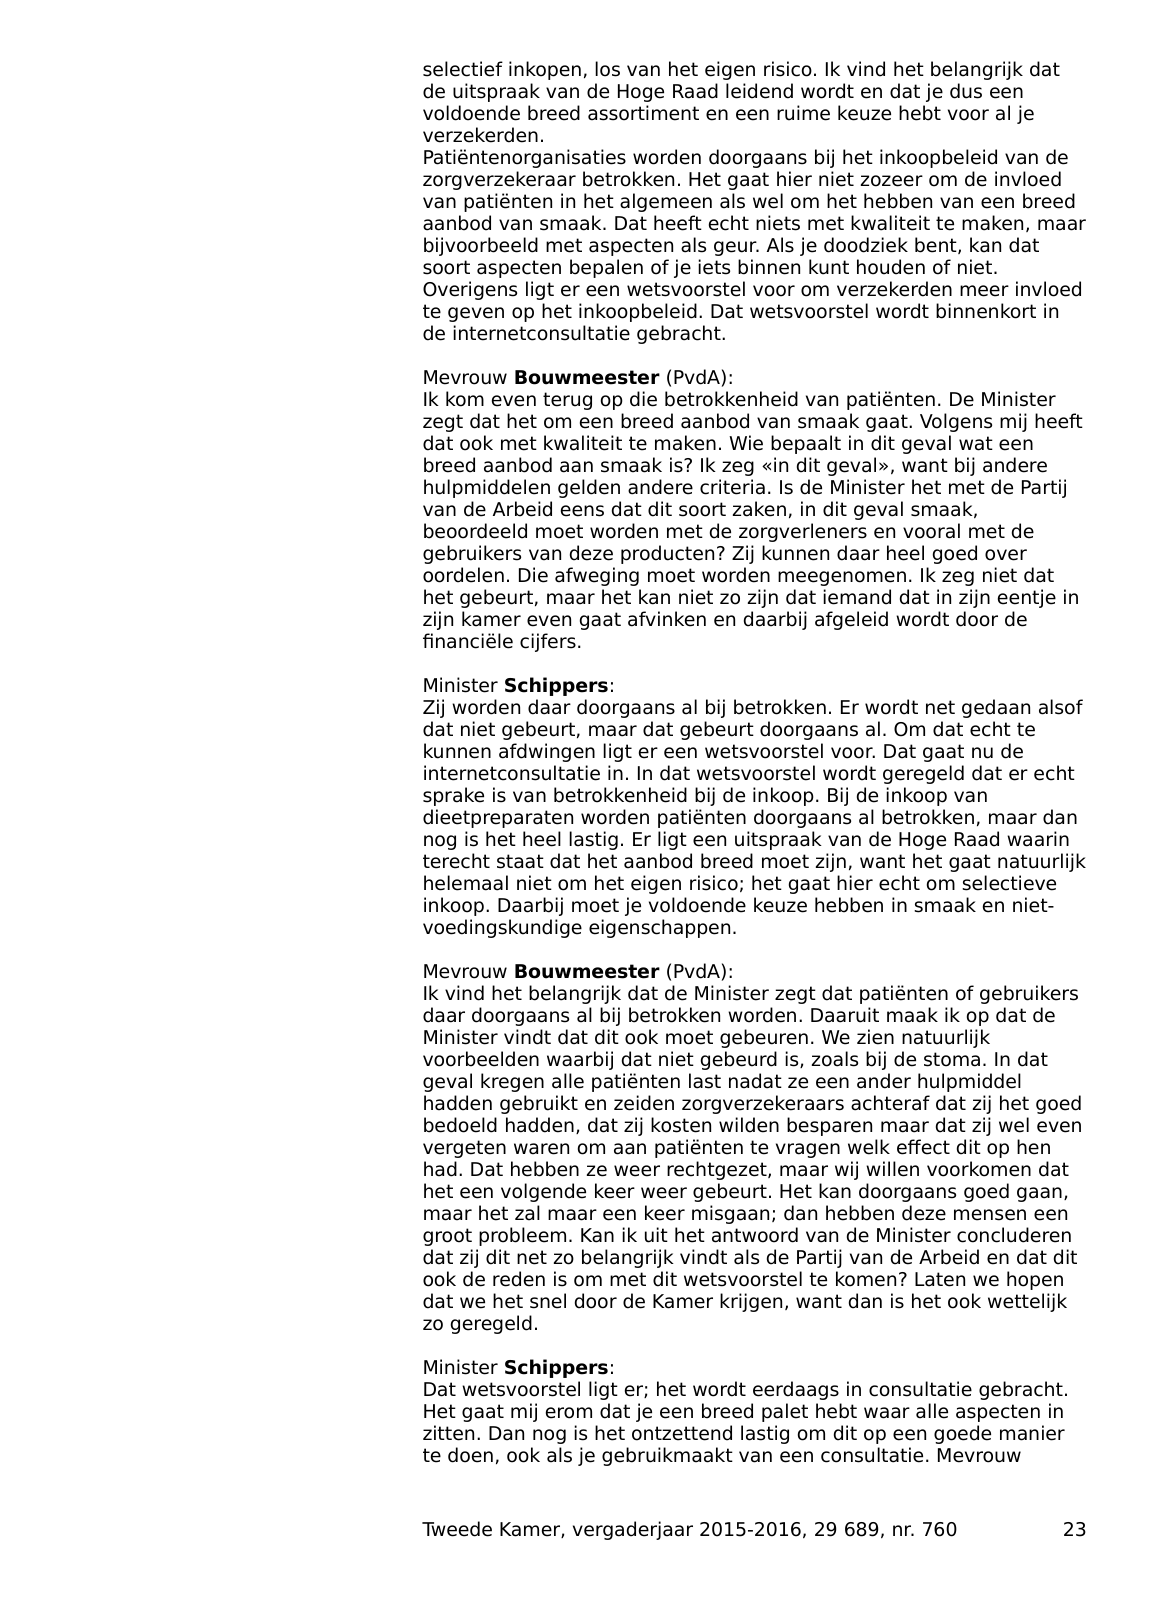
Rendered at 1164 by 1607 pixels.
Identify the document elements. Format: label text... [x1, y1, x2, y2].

text Mevrouw Bouwmeester (PvdA): [422, 961, 1087, 983]
text Dat wetsvoorstel ligt er; het wordt eerdaags in consultatie gebracht. Het gaat mij erom dat je een breed palet hebt waar alle aspecten in zitten. Dan nog is het ontzettend lastig om dit op een goede manier te doen, ook als je gebruikmaakt van een consultatie. Mevrouw [422, 1379, 1087, 1467]
text Ik vind het belangrijk dat de Minister zegt dat patiënten of gebruikers daar doorgaans al bij betrokken worden. Daaruit maak ik op dat de Minister vindt dat dit ook moet gebeuren. We zien natuurlijk voorbeelden waarbij dat niet gebeurd is, zoals bij de stoma. In dat geval kregen alle patiënten last nadat ze een ander hulpmiddel hadden gebruikt en zeiden zorgverzekeraars achteraf dat zij het goed bedoeld hadden, dat zij kosten wilden besparen maar dat zij wel even vergeten waren om aan patiënten te vragen welk effect dit op hen had. Dat hebben ze weer rechtgezet, maar wij willen voorkomen dat het een volgende keer weer gebeurt. Het kan doorgaans goed gaan, maar het zal maar een keer misgaan; dan hebben deze mensen een groot probleem. Kan ik uit het antwoord van de Minister concluderen dat zij dit net zo belangrijk vindt als de Partij van de Arbeid en dat dit ook de reden is om met dit wetsvoorstel te komen? Laten we hopen dat we het snel door de Kamer krijgen, want dan is het ook wettelijk zo geregeld. [422, 983, 1087, 1334]
text Mevrouw Bouwmeester (PvdA): [422, 367, 1087, 389]
text selectief inkopen, los van het eigen risico. Ik vind het belangrijk dat de uitspraak van de Hoge Raad leidend wordt en dat je dus een voldoende breed assortiment en een ruime keuze hebt voor al je verzekerden. [422, 59, 1087, 147]
text Zij worden daar doorgaans al bij betrokken. Er wordt net gedaan alsof dat niet gebeurt, maar dat gebeurt doorgaans al. Om dat echt te kunnen afdwingen ligt er een wetsvoorstel voor. Dat gaat nu de internetconsultatie in. In dat wetsvoorstel wordt geregeld dat er echt sprake is van betrokkenheid bij de inkoop. Bij de inkoop van dieetpreparaten worden patiënten doorgaans al betrokken, maar dan nog is het heel lastig. Er ligt een uitspraak van de Hoge Raad waarin terecht staat dat het aanbod breed moet zijn, want het gaat natuurlijk helemaal niet om het eigen risico; het gaat hier echt om selectieve inkoop. Daarbij moet je voldoende keuze hebben in smaak en niet-voedingskundige eigenschappen. [422, 697, 1087, 939]
text Minister Schippers: [422, 675, 1087, 697]
text Ik kom even terug op die betrokkenheid van patiënten. De Minister zegt dat het om een breed aanbod van smaak gaat. Volgens mij heeft dat ook met kwaliteit te maken. Wie bepaalt in dit geval wat een breed aanbod aan smaak is? Ik zeg «in dit geval», want bij andere hulpmiddelen gelden andere criteria. Is de Minister het met de Partij van de Arbeid eens dat dit soort zaken, in dit geval smaak, beoordeeld moet worden met de zorgverleners en vooral met de gebruikers van deze producten? Zij kunnen daar heel goed over oordelen. Die afweging moet worden meegenomen. Ik zeg niet dat het gebeurt, maar het kan niet zo zijn dat iemand dat in zijn eentje in zijn kamer even gaat afvinken en daarbij afgeleid wordt door de financiële cijfers. [422, 389, 1087, 653]
text Patiëntenorganisaties worden doorgaans bij het inkoopbeleid van de zorgverzekeraar betrokken. Het gaat hier niet zozeer om de invloed van patiënten in het algemeen als wel om het hebben van een breed aanbod van smaak. Dat heeft echt niets met kwaliteit te maken, maar bijvoorbeeld met aspecten als geur. Als je doodziek bent, kan dat soort aspecten bepalen of je iets binnen kunt houden of niet. Overigens ligt er een wetsvoorstel voor om verzekerden meer invloed te geven op het inkoopbeleid. Dat wetsvoorstel wordt binnenkort in de internetconsultatie gebracht. [422, 147, 1087, 345]
text Minister Schippers: [422, 1357, 1087, 1379]
